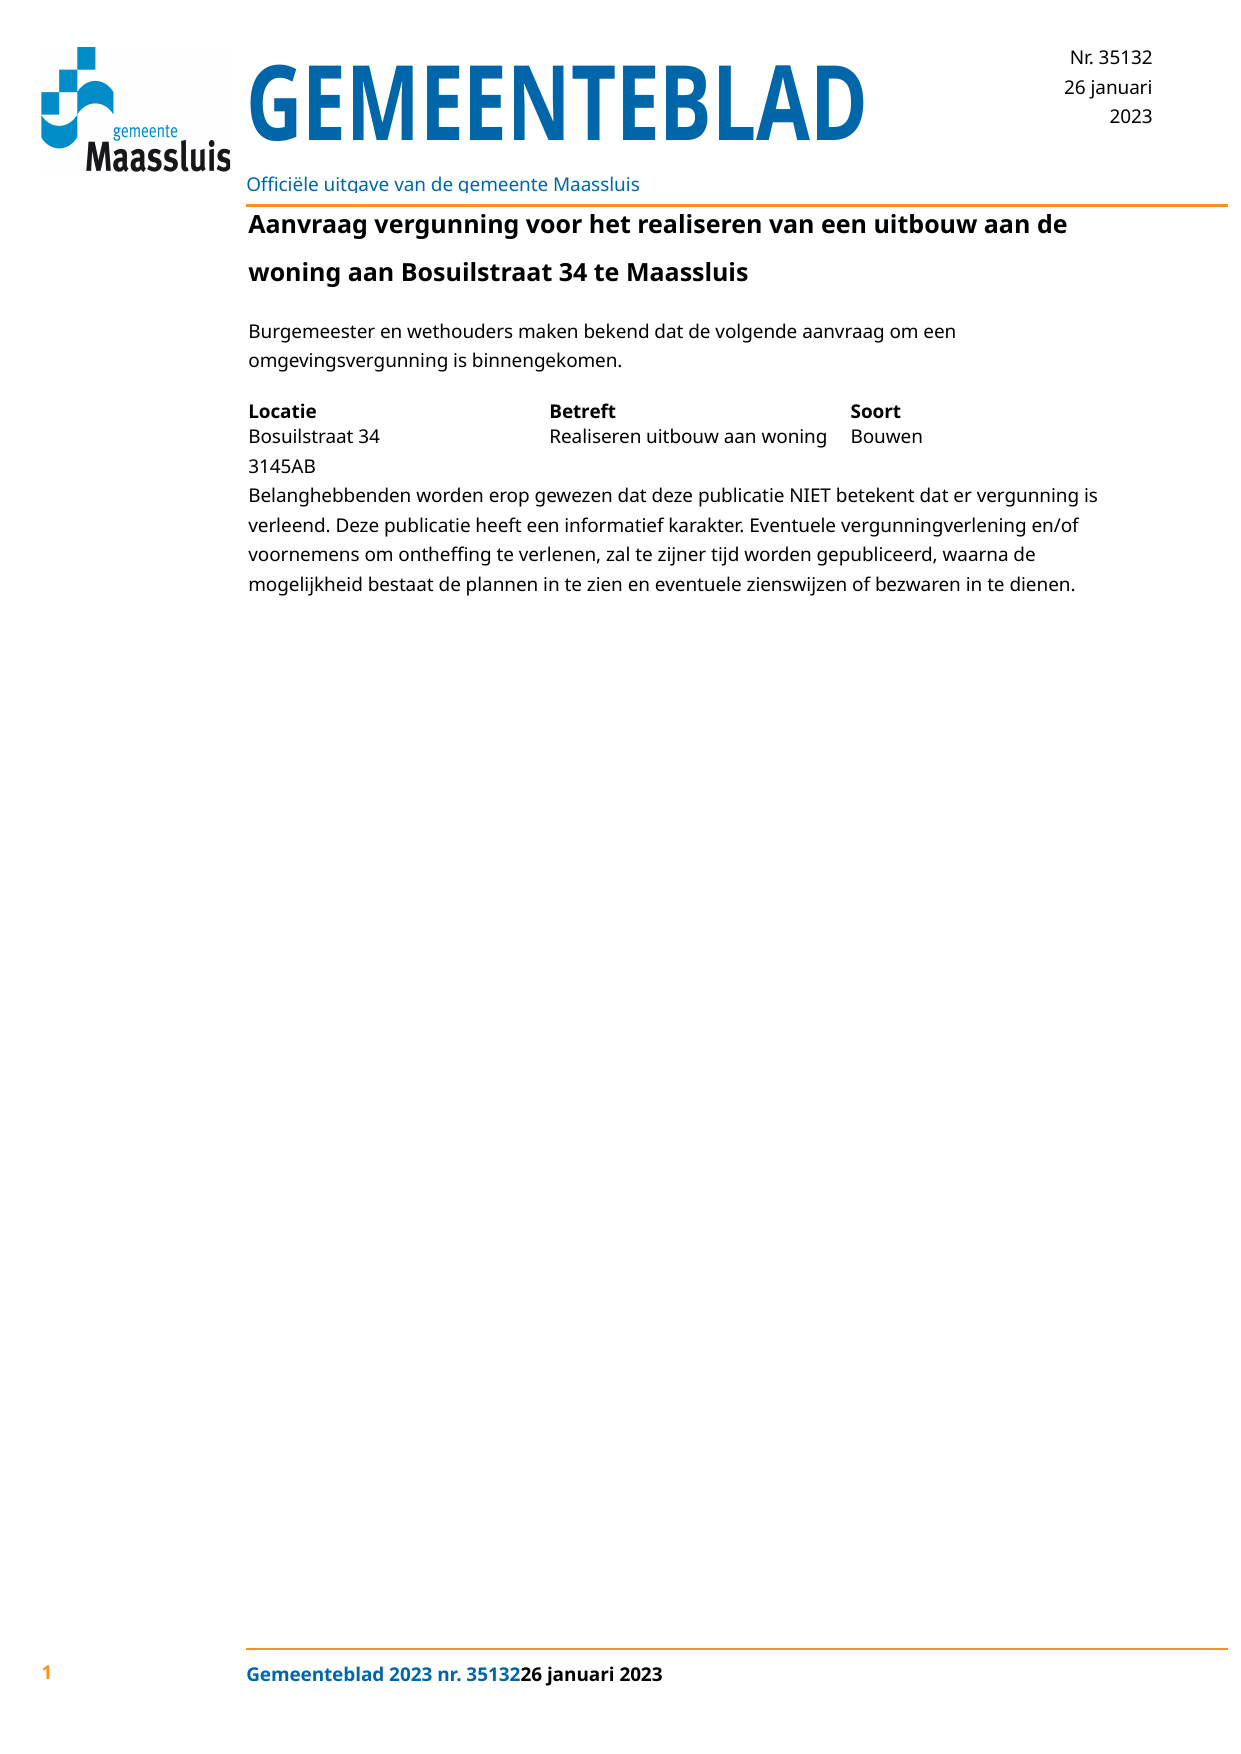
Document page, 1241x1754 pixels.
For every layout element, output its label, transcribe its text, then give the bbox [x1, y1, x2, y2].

picture [41, 47, 77, 92]
table_header Locatie [248, 398, 549, 424]
table_cell Bosuilstraat 34 3145AB [248, 424, 549, 479]
picture [41, 47, 231, 172]
table_header Soort [850, 398, 1152, 424]
table_cell Realiseren uitbouw aan woning [549, 424, 850, 479]
text Aanvraag vergunning voor het realiseren van een uitbouw aan de woning aan Bosuilstraat 34 te Maassluis [248, 207, 1152, 288]
table_cell Bouwen [850, 424, 1152, 479]
text Burgemeester en wethouders maken bekend dat de volgende aanvraag om een omgevingsvergunning is binnengekomen. [248, 318, 1152, 373]
table_header Betreft [549, 398, 850, 424]
text Belanghebbenden worden erop gewezen dat deze publicatie NIET betekent dat er vergunning is verleend. Deze publicatie heeft een informatief karakter. Eventuele vergunningverlening en/of voornemens om ontheffing te verlenen, zal te zijner tijd worden gepubliceerd, waarna de mogelijkheid bestaat de plannen in te zien en eventuele zienswijzen of bezwaren in te dienen. [248, 482, 1152, 597]
